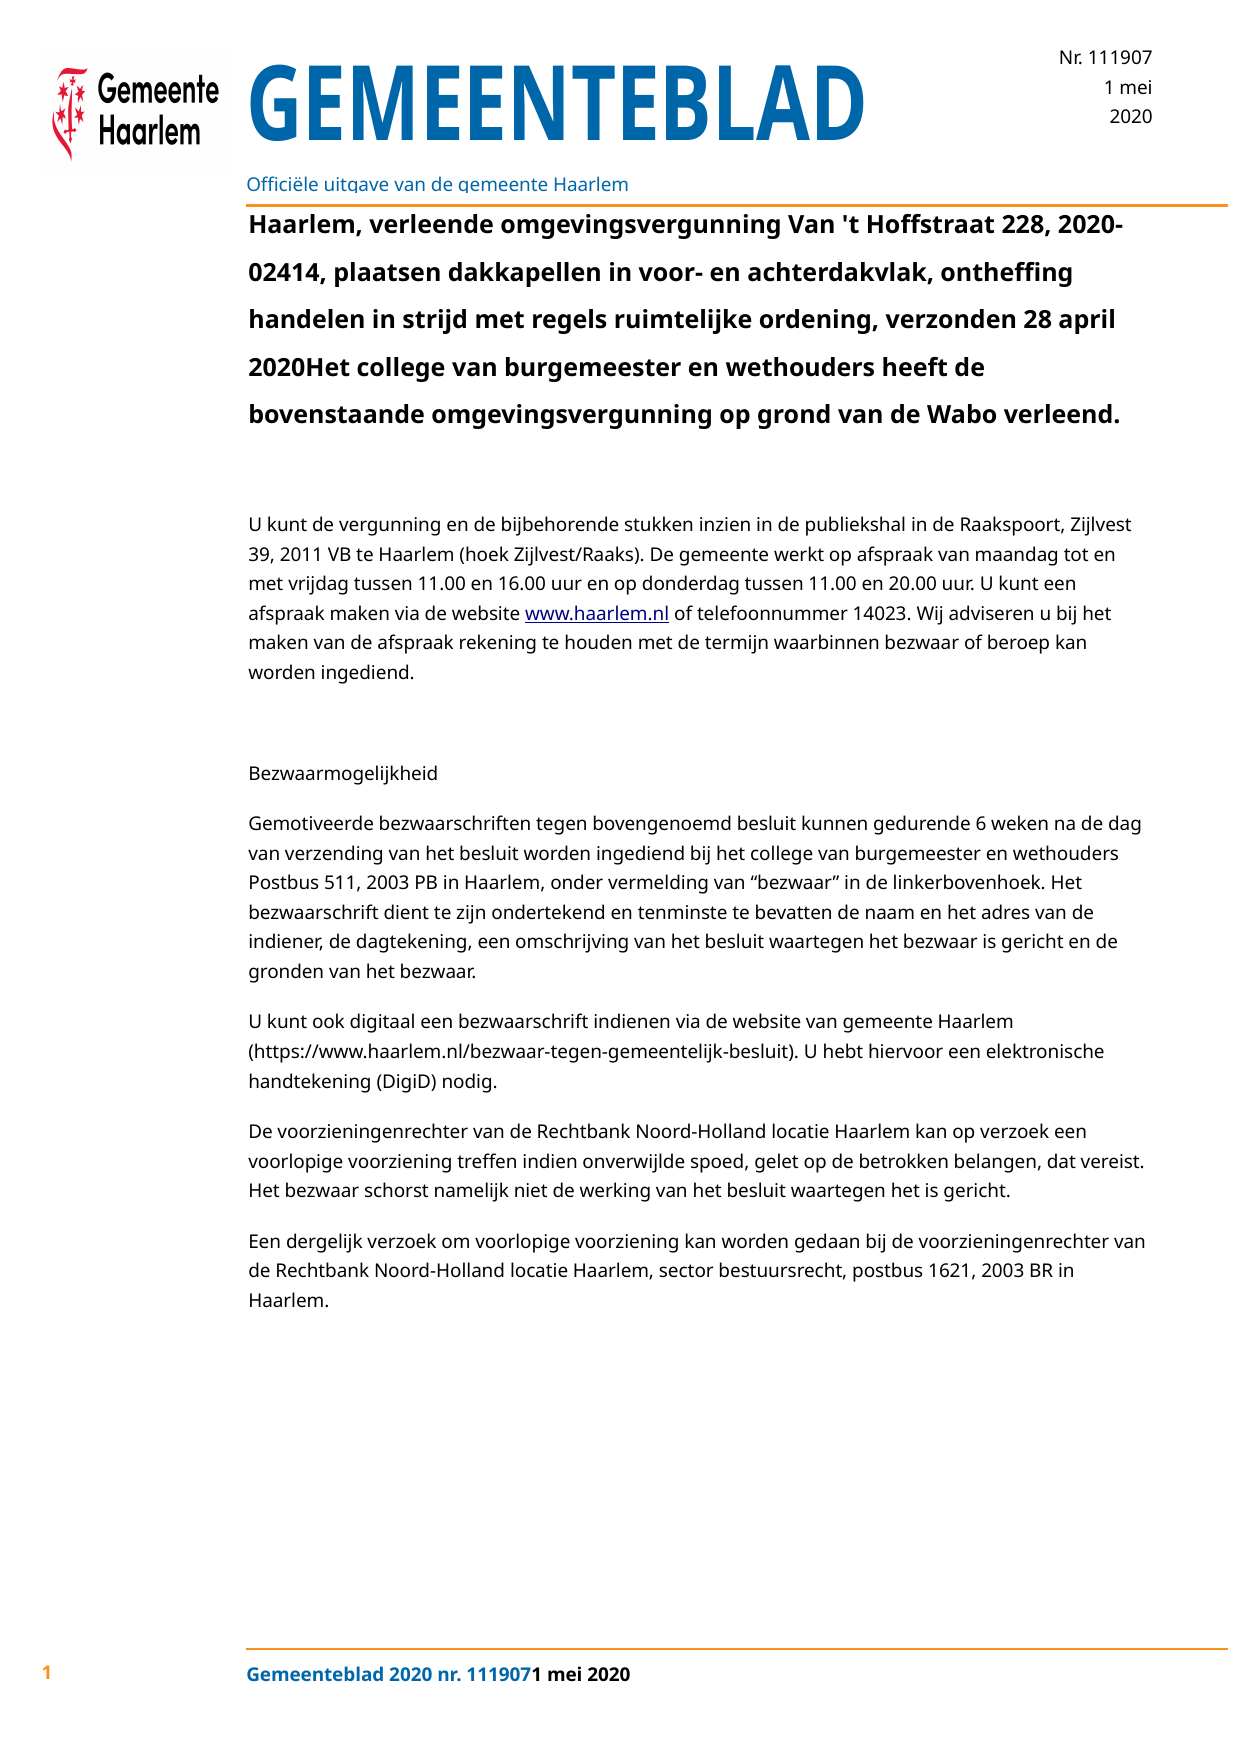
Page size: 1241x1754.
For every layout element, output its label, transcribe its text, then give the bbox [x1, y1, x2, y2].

text Gemotiveerde bezwaarschriften tegen bovengenoemd besluit kunnen gedurende 6 weken na de dag van verzending van het besluit worden ingediend bij het college van burgemeester en wethouders Postbus 511, 2003 PB in Haarlem, onder vermelding van “bezwaar” in de linkerbovenhoek. Het bezwaarschrift dient te zijn ondertekend en tenminste te bevatten de naam en het adres van de indiener, de dagtekening, een omschrijving van het besluit waartegen het bezwaar is gericht en de gronden van het bezwaar. [248, 810, 1152, 984]
text U kunt ook digitaal een bezwaarschrift indienen via de website van gemeente Haarlem (https://www.haarlem.nl/bezwaar-tegen-gemeentelijk-besluit). U hebt hiervoor een elektronische handtekening (DigiD) nodig. [248, 1009, 1152, 1093]
text Haarlem, verleende omgevingsvergunning Van 't Hoffstraat 228, 2020-02414, plaatsen dakkapellen in voor- en achterdakvlak, ontheffing handelen in strijd met regels ruimtelijke ordening, verzonden 28 april 2020Het college van burgemeester en wethouders heeft de bovenstaande omgevingsvergunning op grond van de Wabo verleend. [248, 207, 1152, 431]
text Bezwaarmogelijkheid [248, 760, 1152, 786]
text De voorzieningenrechter van de Rechtbank Noord-Holland locatie Haarlem kan op verzoek een voorlopige voorziening treffen indien onverwijlde spoed, gelet op de betrokken belangen, dat vereist. Het bezwaar schorst namelijk niet de werking van het besluit waartegen het is gericht. [248, 1118, 1152, 1203]
text Een dergelijk verzoek om voorlopige voorziening kan worden gedaan bij de voorzieningenrechter van de Rechtbank Noord-Holland locatie Haarlem, sector bestuursrecht, postbus 1621, 2003 BR in Haarlem. [248, 1228, 1152, 1313]
text U kunt de vergunning en de bijbehorende stukken inzien in de publiekshal in de Raakspoort, Zijlvest 39, 2011 VB te Haarlem (hoek Zijlvest/Raaks). De gemeente werkt op afspraak van maandag tot en met vrijdag tussen 11.00 en 16.00 uur en op donderdag tussen 11.00 en 20.00 uur. U kunt een afspraak maken via de website www.haarlem.nl of telefoonnummer 14023. Wij adviseren u bij het maken van de afspraak rekening te houden met de termijn waarbinnen bezwaar of beroep kan worden ingediend. [248, 511, 1152, 685]
picture [41, 47, 231, 172]
